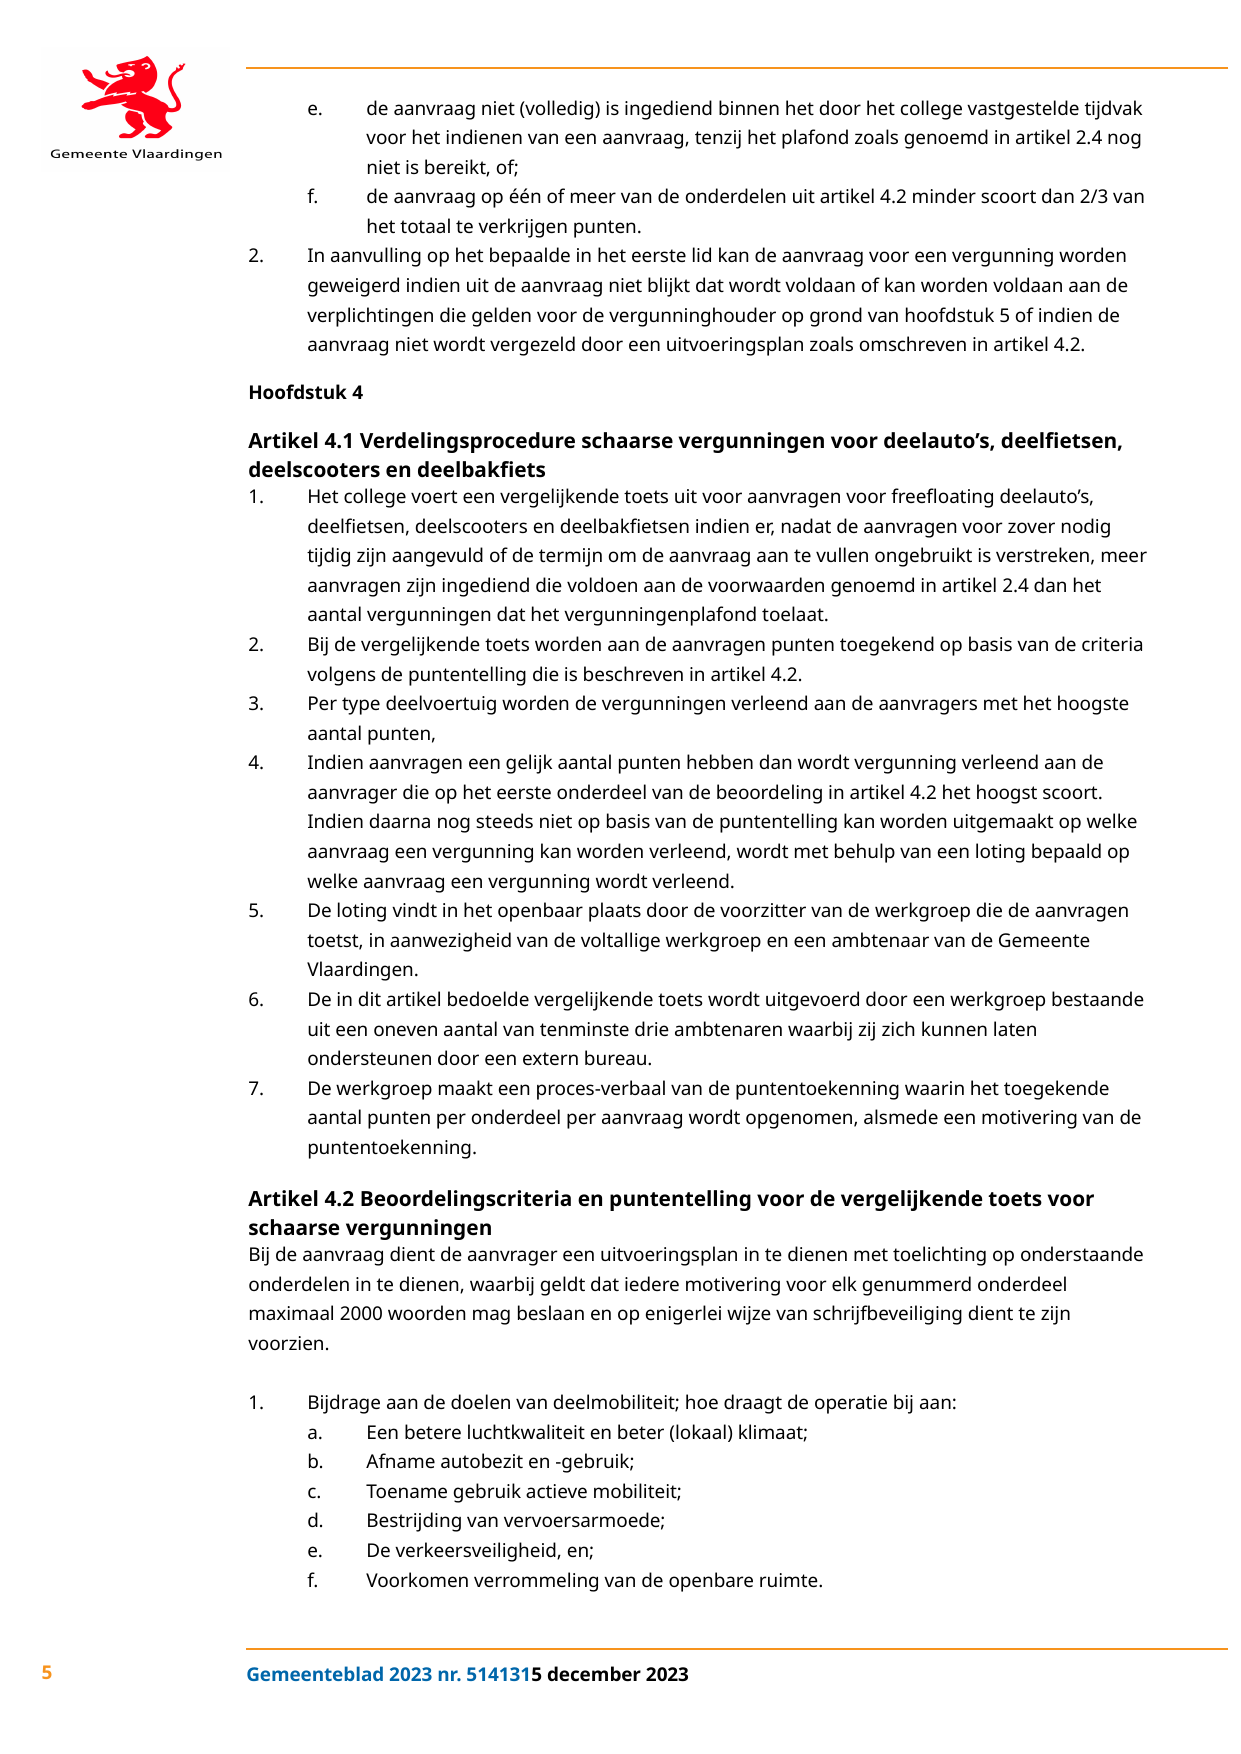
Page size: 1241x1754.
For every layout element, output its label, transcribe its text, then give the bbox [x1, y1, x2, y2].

list Toename gebruik actieve mobiliteit; [307, 1478, 1152, 1504]
list Indien aanvragen een gelijk aantal punten hebben dan wordt vergunning verleend aan de aanvrager die op het eerste onderdeel van de beoordeling in artikel 4.2 het hoogst scoort. Indien daarna nog steeds niet op basis van de puntentelling kan worden uitgemaakt op welke aanvraag een vergunning kan worden verleend, wordt met behulp van een loting bepaald op welke aanvraag een vergunning wordt verleend. [248, 749, 1152, 893]
list Per type deelvoertuig worden de vergunningen verleend aan de aanvragers met het hoogste aantal punten, [248, 690, 1152, 746]
list Bestrijding van vervoersarmoede; [307, 1508, 1152, 1533]
list Het college voert een vergelijkende toets uit voor aanvragen voor freefloating deelauto’s, deelfietsen, deelscooters en deelbakfietsen indien er, nadat de aanvragen voor zover nodig tijdig zijn aangevuld of de termijn om de aanvraag aan te vullen ongebruikt is verstreken, meer aanvragen zijn ingediend die voldoen aan de voorwaarden genoemd in artikel 2.4 dan het aantal vergunningen dat het vergunningenplafond toelaat. [248, 483, 1152, 627]
list Voorkomen verrommeling van de openbare ruimte. [307, 1567, 1152, 1592]
list De werkgroep maakt een proces-verbaal van de puntentoekenning waarin het toegekende aantal punten per onderdeel per aanvraag wordt opgenomen, alsmede een motivering van de puntentoekenning. [248, 1075, 1152, 1160]
list de aanvraag op één of meer van de onderdelen uit artikel 4.2 minder scoort dan 2/3 van het totaal te verkrijgen punten. [307, 183, 1152, 239]
list In aanvulling op het bepaalde in het eerste lid kan de aanvraag voor een vergunning worden geweigerd indien uit de aanvraag niet blijkt dat wordt voldaan of kan worden voldaan aan de verplichtingen die gelden voor de vergunninghouder op grond van hoofdstuk 5 of indien de aanvraag niet wordt vergezeld door een uitvoeringsplan zoals omschreven in artikel 4.2. [248, 243, 1152, 357]
list Bijdrage aan de doelen van deelmobiliteit; hoe draagt de operatie bij aan: [248, 1389, 1152, 1415]
list De in dit artikel bedoelde vergelijkende toets wordt uitgevoerd door een werkgroep bestaande uit een oneven aantal van tenminste drie ambtenaren waarbij zij zich kunnen laten ondersteunen door een extern bureau. [248, 986, 1152, 1071]
text Hoofdstuk 4 [248, 377, 1152, 406]
list De loting vindt in het openbaar plaats door de voorzitter van de werkgroep die de aanvragen toetst, in aanwezigheid van de voltallige werkgroep en een ambtenaar van de Gemeente Vlaardingen. [248, 897, 1152, 982]
list de aanvraag niet (volledig) is ingediend binnen het door het college vastgestelde tijdvak voor het indienen van een aanvraag, tenzij het plafond zoals genoemd in artikel 2.4 nog niet is bereikt, of; [307, 95, 1152, 180]
text Artikel 4.2 Beoordelingscriteria en puntentelling voor de vergelijkende toets voor schaarse vergunningen [248, 1184, 1152, 1241]
list Bij de vergelijkende toets worden aan de aanvragen punten toegekend op basis van de criteria volgens de puntentelling die is beschreven in artikel 4.2. [248, 631, 1152, 686]
picture [41, 47, 231, 172]
list Afname autobezit en -gebruik; [307, 1448, 1152, 1474]
list Een betere luchtkwaliteit en beter (lokaal) klimaat; [307, 1419, 1152, 1444]
text Bij de aanvraag dient de aanvrager een uitvoeringsplan in te dienen met toelichting op onderstaande onderdelen in te dienen, waarbij geldt dat iedere motivering voor elk genummerd onderdeel maximaal 2000 woorden mag beslaan en op enigerlei wijze van schrijfbeveiliging dient te zijn voorzien. [248, 1241, 1152, 1356]
text Artikel 4.1 Verdelingsprocedure schaarse vergunningen voor deelauto’s, deelfietsen, deelscooters en deelbakfiets [248, 426, 1152, 483]
list De verkeersveiligheid, en; [307, 1537, 1152, 1563]
